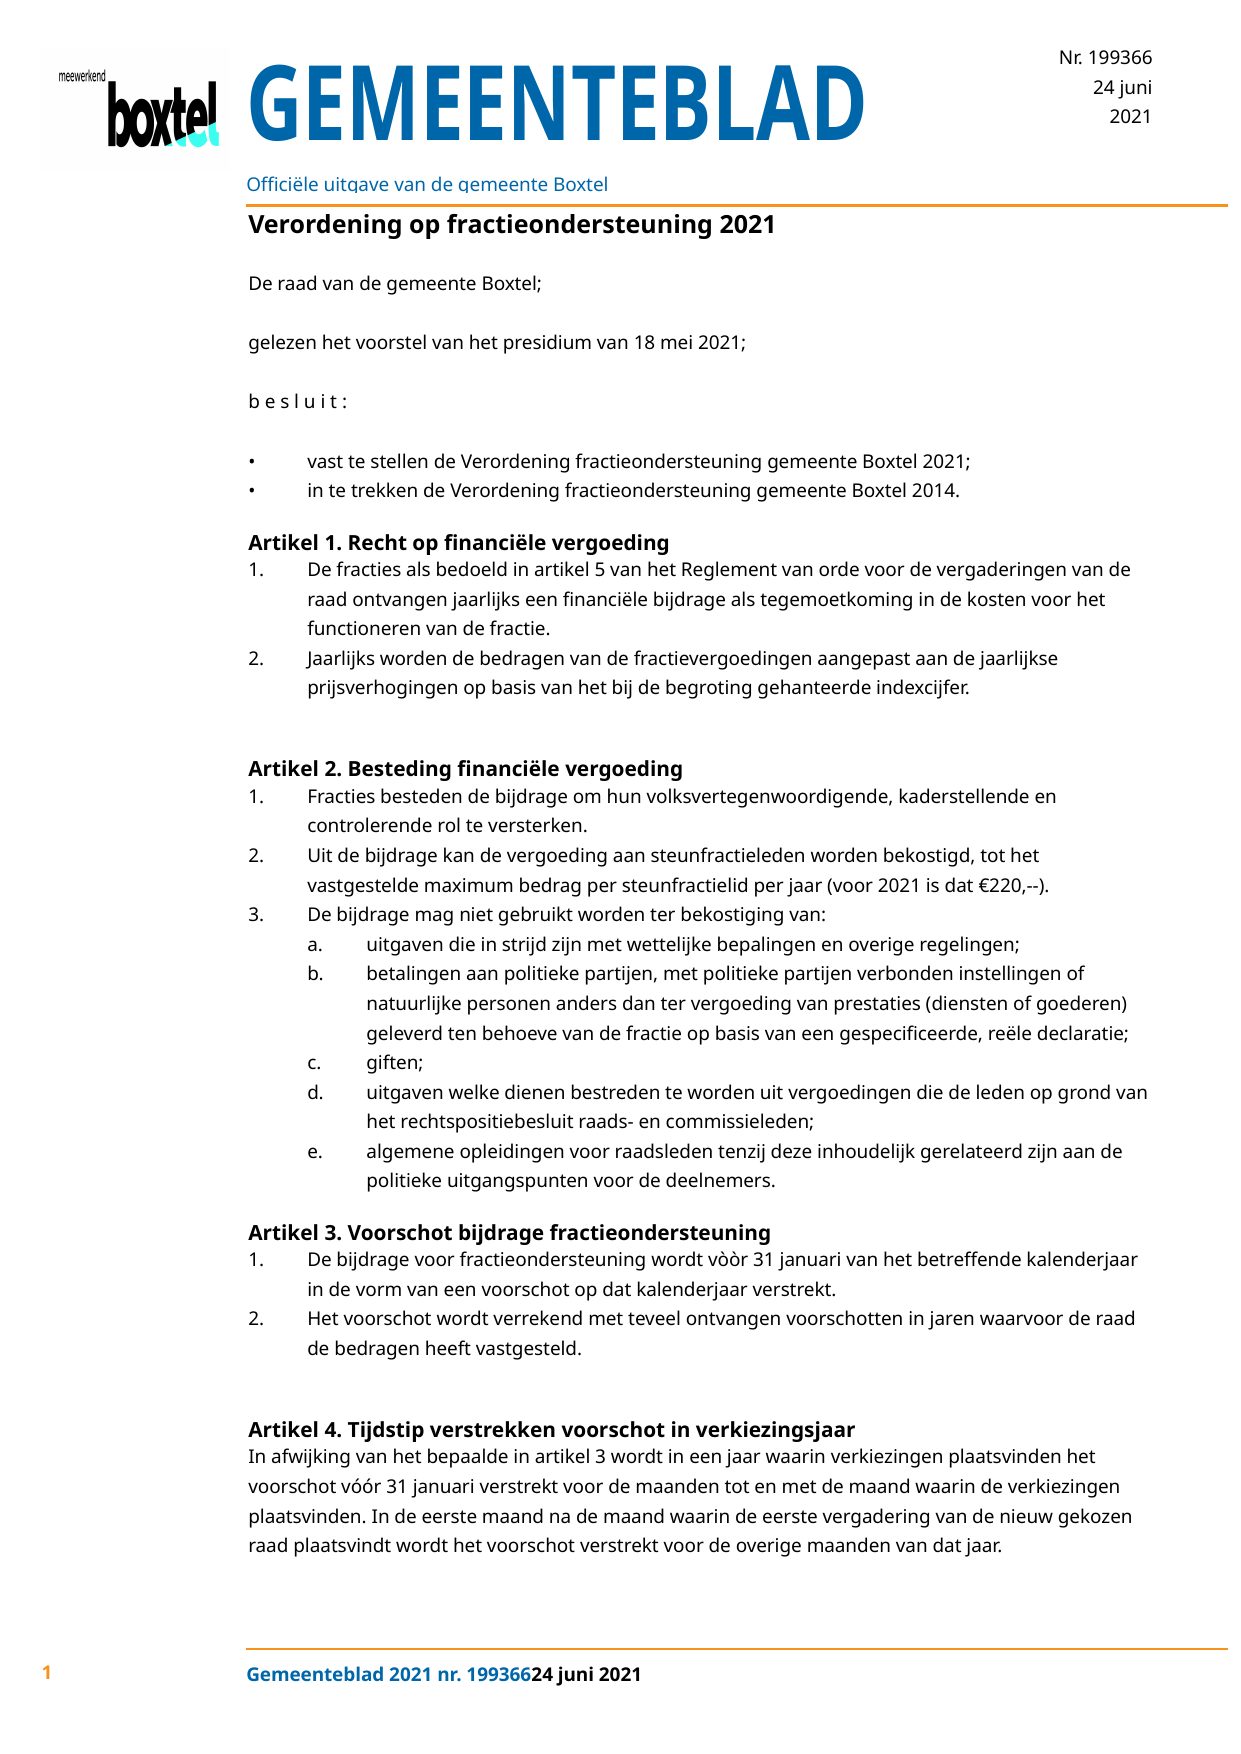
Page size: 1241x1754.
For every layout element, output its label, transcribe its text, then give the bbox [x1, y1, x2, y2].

list betalingen aan politieke partijen, met politieke partijen verbonden instellingen of natuurlijke personen anders dan ter vergoeding van prestaties (diensten of goederen) geleverd ten behoeve van de fractie op basis van een gespecificeerde, reële declaratie; [307, 961, 1152, 1045]
list uitgaven welke dienen bestreden te worden uit vergoedingen die de leden op grond van het rechtspositiebesluit raads- en commissieleden; [307, 1079, 1152, 1134]
picture [41, 47, 231, 172]
text b e s l u i t : [248, 389, 1152, 414]
list Uit de bijdrage kan de vergoeding aan steunfractieleden worden bekostigd, tot het vastgestelde maximum bedrag per steunfractielid per jaar (voor 2021 is dat €220,--). [248, 842, 1152, 897]
text gelezen het voorstel van het presidium van 18 mei 2021; [248, 329, 1152, 355]
list algemene opleidingen voor raadsleden tenzij deze inhoudelijk gerelateerd zijn aan de politieke uitgangspunten voor de deelnemers. [307, 1138, 1152, 1193]
list De fracties als bedoeld in artikel 5 van het Reglement van orde voor de vergaderingen van de raad ontvangen jaarlijks een financiële bijdrage als tegemoetkoming in de kosten voor het functioneren van de fractie. [248, 556, 1152, 641]
text De raad van de gemeente Boxtel; [248, 270, 1152, 296]
text Artikel 2. Besteding financiële vergoeding [248, 754, 1152, 783]
text Artikel 3. Voorschot bijdrage fractieondersteuning [248, 1218, 1152, 1246]
list De bijdrage mag niet gebruikt worden ter bekostiging van: [248, 901, 1152, 927]
list giften; [307, 1049, 1152, 1075]
text Artikel 1. Recht op financiële vergoeding [248, 528, 1152, 556]
text In afwijking van het bepaalde in artikel 3 wordt in een jaar waarin verkiezingen plaatsvinden het voorschot vóór 31 januari verstrekt voor de maanden tot en met de maand waarin de verkiezingen plaatsvinden. In de eerste maand na de maand waarin de eerste vergadering van de nieuw gekozen raad plaatsvindt wordt het voorschot verstrekt voor de overige maanden van dat jaar. [248, 1444, 1152, 1558]
text Verordening op fractieondersteuning 2021 [248, 207, 1152, 241]
list uitgaven die in strijd zijn met wettelijke bepalingen en overige regelingen; [307, 931, 1152, 957]
list Fracties besteden de bijdrage om hun volksvertegenwoordigende, kaderstellende en controlerende rol te versterken. [248, 783, 1152, 838]
text Artikel 4. Tijdstip verstrekken voorschot in verkiezingsjaar [248, 1415, 1152, 1444]
list vast te stellen de Verordening fractieondersteuning gemeente Boxtel 2021; [248, 448, 1152, 473]
list Het voorschot wordt verrekend met teveel ontvangen voorschotten in jaren waarvoor de raad de bedragen heeft vastgesteld. [248, 1306, 1152, 1361]
list Jaarlijks worden de bedragen van de fractievergoedingen aangepast aan de jaarlijkse prijsverhogingen op basis van het bij de begroting gehanteerde indexcijfer. [248, 645, 1152, 700]
list in te trekken de Verordening fractieondersteuning gemeente Boxtel 2014. [248, 477, 1152, 503]
list De bijdrage voor fractieondersteuning wordt vòòr 31 januari van het betreffende kalenderjaar in de vorm van een voorschot op dat kalenderjaar verstrekt. [248, 1246, 1152, 1302]
